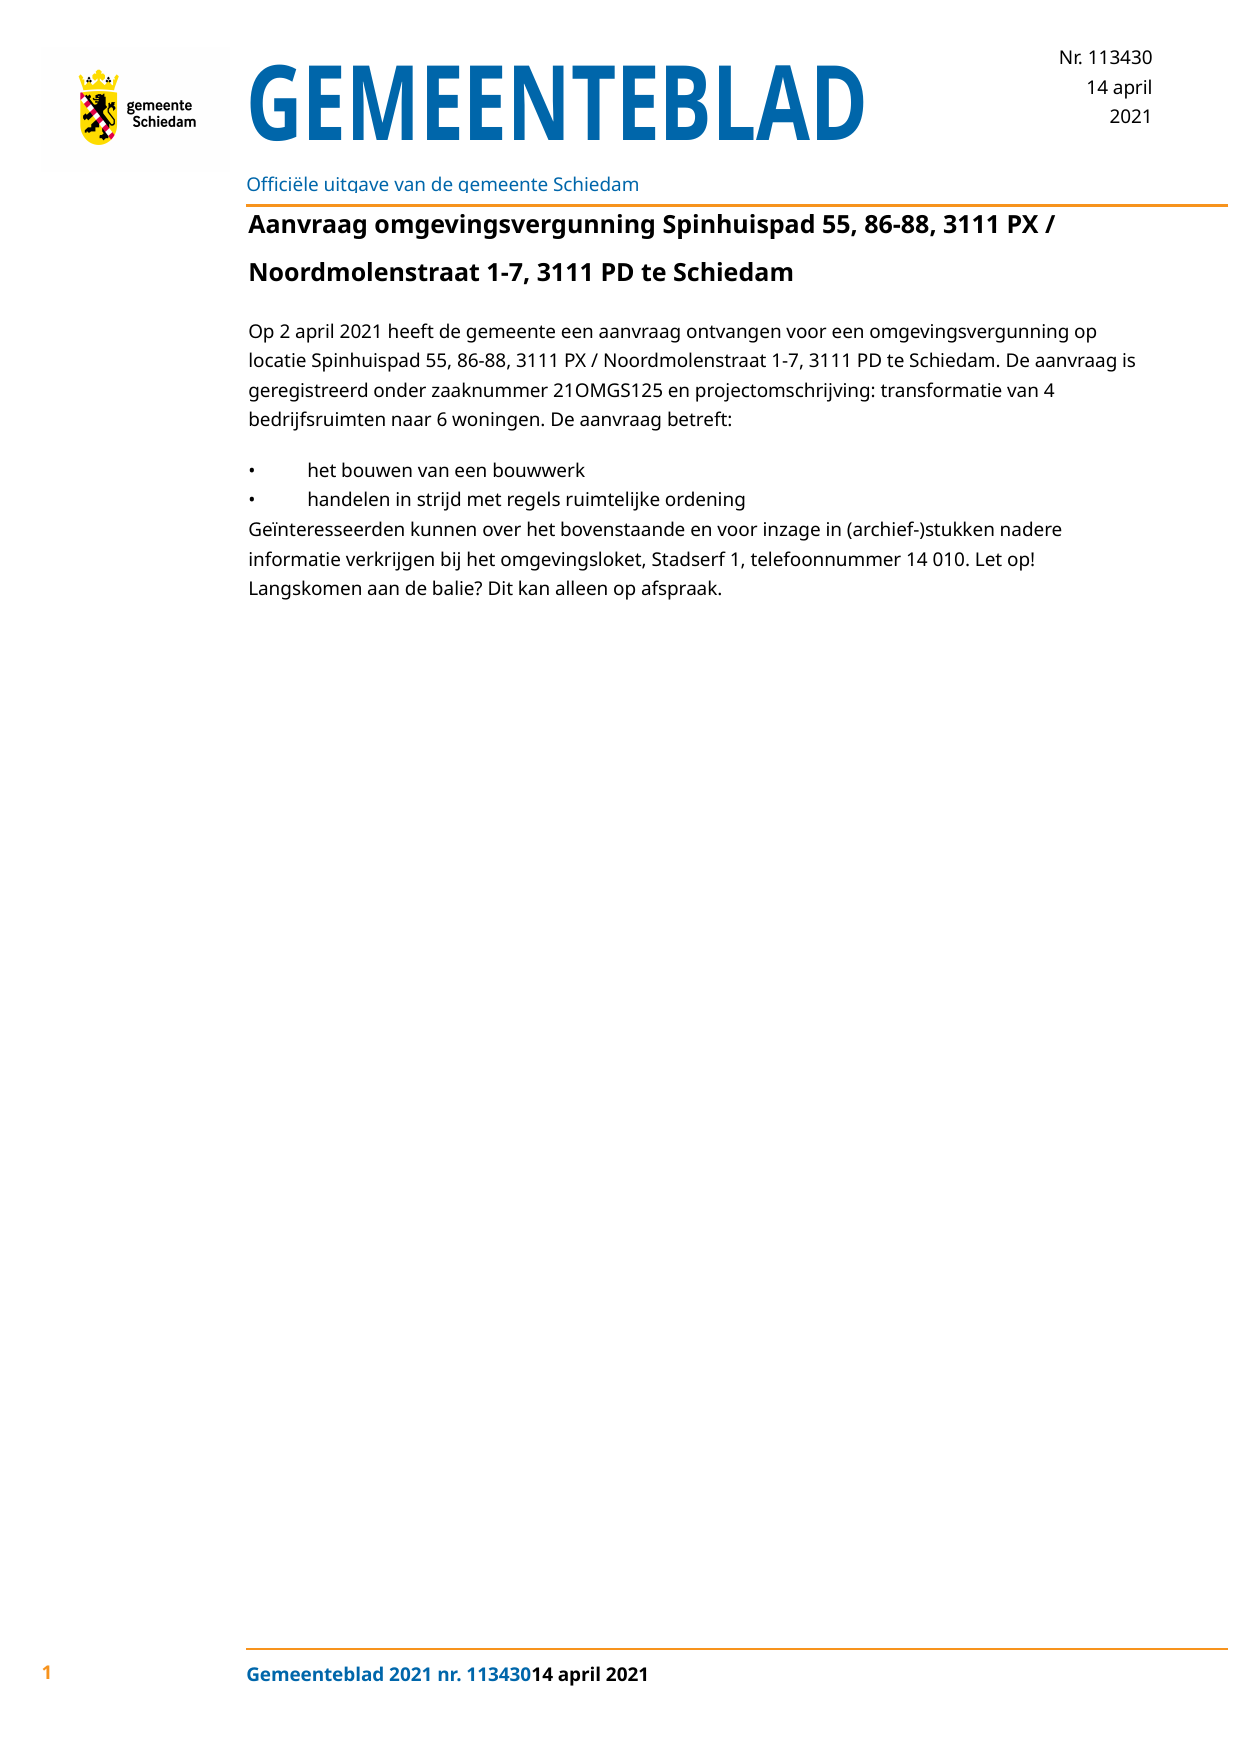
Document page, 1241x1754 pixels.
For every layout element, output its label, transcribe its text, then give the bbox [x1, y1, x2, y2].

text Op 2 april 2021 heeft de gemeente een aanvraag ontvangen voor een omgevingsvergunning op locatie Spinhuispad 55, 86-88, 3111 PX / Noordmolenstraat 1-7, 3111 PD te Schiedam. De aanvraag is geregistreerd onder zaaknummer 21OMGS125 en projectomschrijving: transformatie van 4 bedrijfsruimten naar 6 woningen. De aanvraag betreft: [248, 318, 1152, 432]
list het bouwen van een bouwwerk [248, 457, 1152, 483]
list handelen in strijd met regels ruimtelijke ordening [248, 487, 1152, 512]
picture [41, 47, 231, 172]
text Aanvraag omgevingsvergunning Spinhuispad 55, 86-88, 3111 PX / Noordmolenstraat 1-7, 3111 PD te Schiedam [248, 207, 1152, 288]
text Geïnteresseerden kunnen over het bovenstaande en voor inzage in (archief-)stukken nadere informatie verkrijgen bij het omgevingsloket, Stadserf 1, telefoonnummer 14 010. Let op! Langskomen aan de balie? Dit kan alleen op afspraak. [248, 516, 1152, 601]
